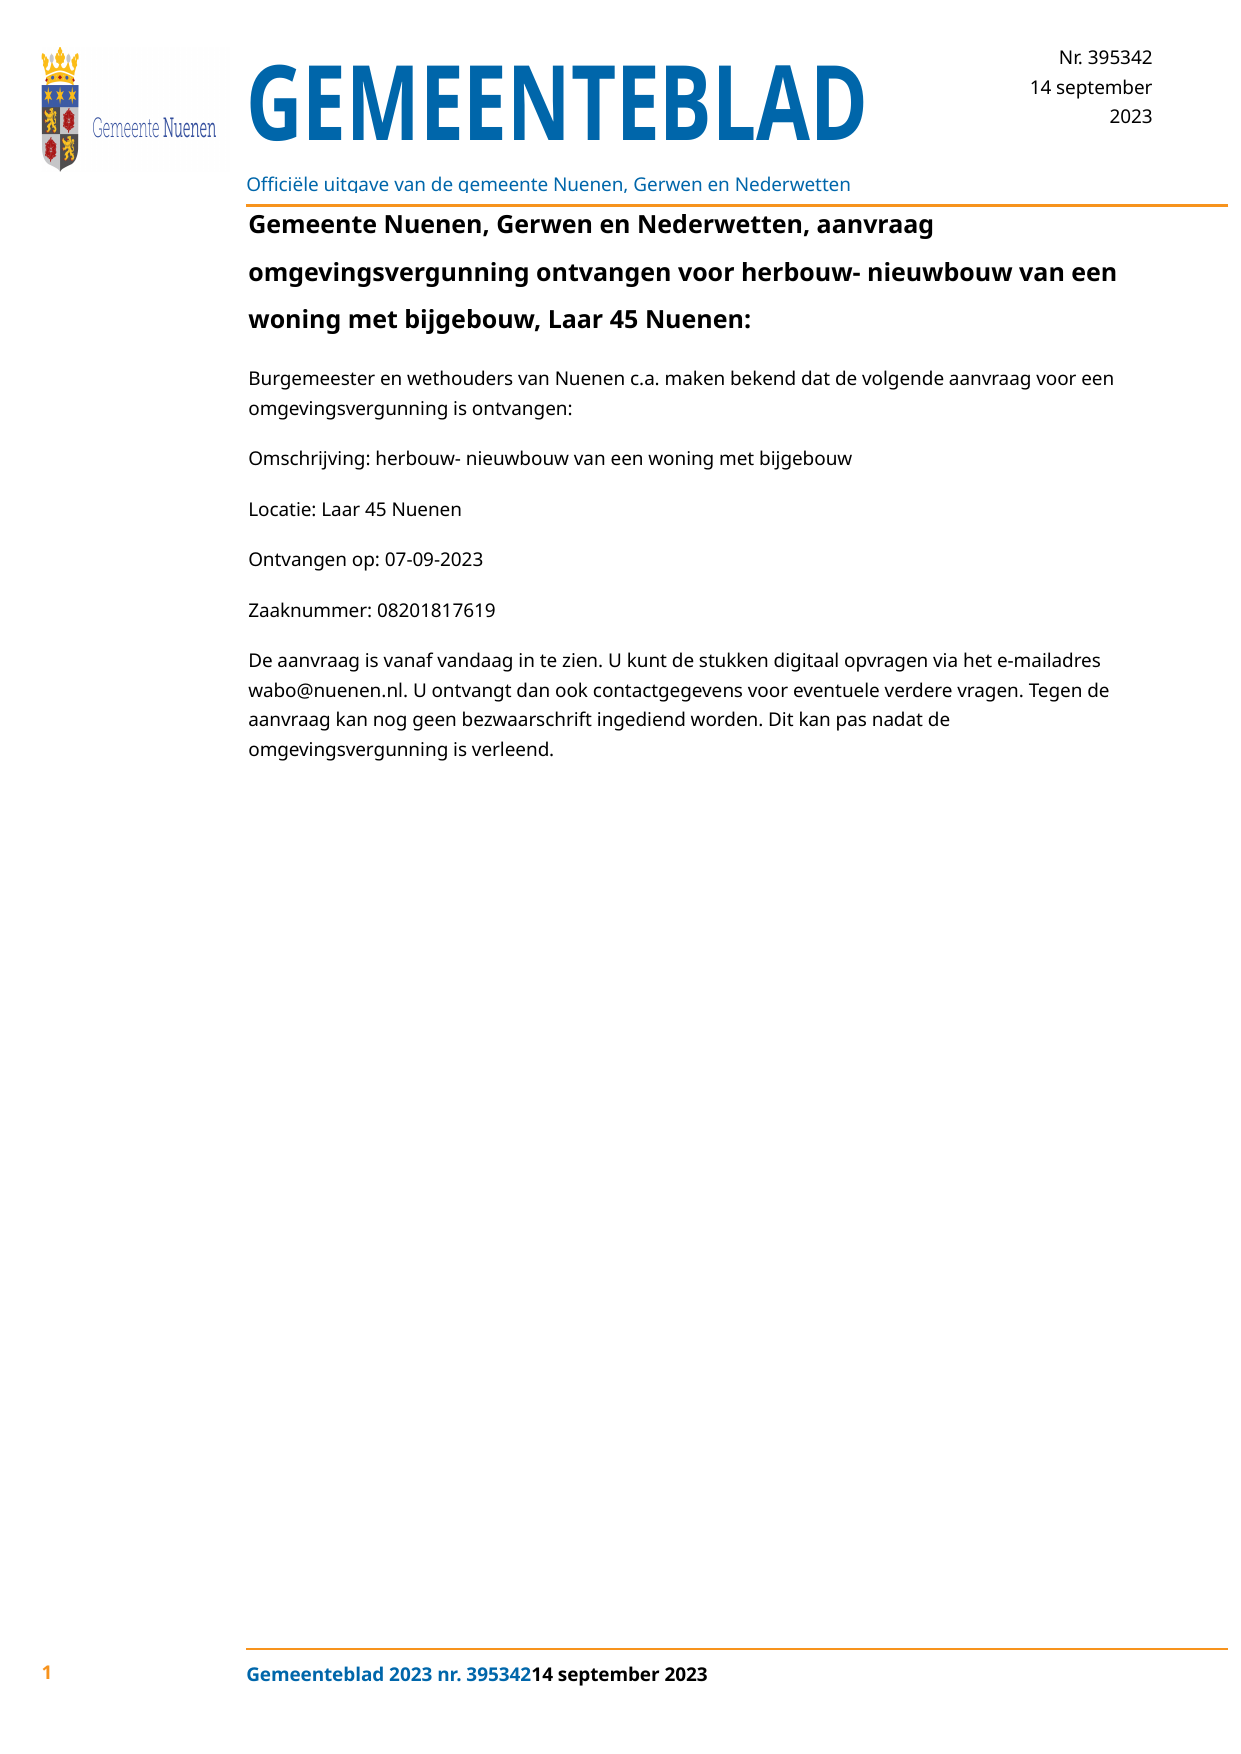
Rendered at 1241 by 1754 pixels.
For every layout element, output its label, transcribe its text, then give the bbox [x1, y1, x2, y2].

text De aanvraag is vanaf vandaag in te zien. U kunt de stukken digitaal opvragen via het e-mailadres wabo@nuenen.nl. U ontvangt dan ook contactgegevens voor eventuele verdere vragen. Tegen de aanvraag kan nog geen bezwaarschrift ingediend worden. Dit kan pas nadat de omgevingsvergunning is verleend. [248, 647, 1152, 762]
text Omschrijving: herbouw- nieuwbouw van een woning met bijgebouw [248, 446, 1152, 471]
text Locatie: Laar 45 Nuenen [248, 496, 1152, 522]
text Gemeente Nuenen, Gerwen en Nederwetten, aanvraag omgevingsvergunning ontvangen voor herbouw- nieuwbouw van een woning met bijgebouw, Laar 45 Nuenen: [248, 207, 1152, 336]
text Zaaknummer: 08201817619 [248, 597, 1152, 622]
text Ontvangen op: 07-09-2023 [248, 546, 1152, 572]
text Burgemeester en wethouders van Nuenen c.a. maken bekend dat de volgende aanvraag voor een omgevingsvergunning is ontvangen: [248, 366, 1152, 421]
picture [41, 47, 231, 172]
